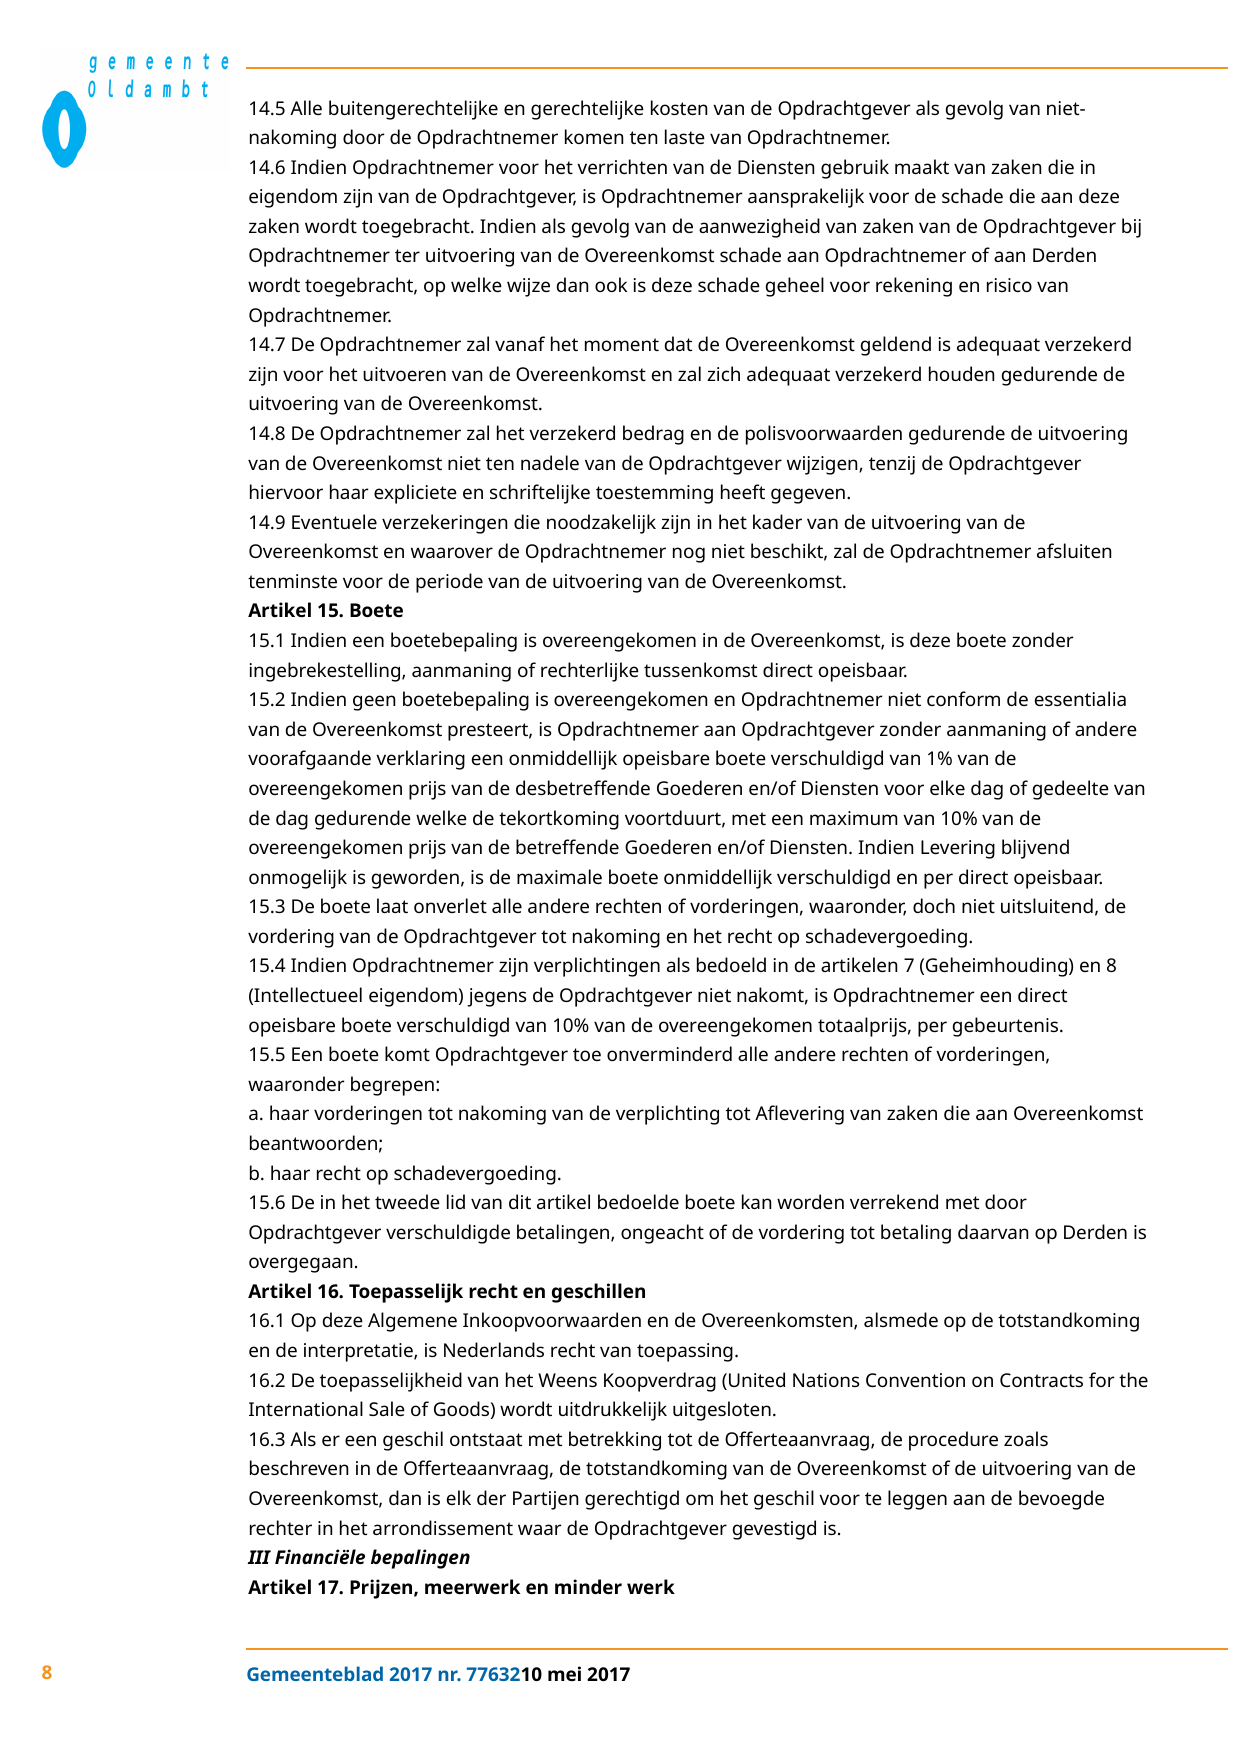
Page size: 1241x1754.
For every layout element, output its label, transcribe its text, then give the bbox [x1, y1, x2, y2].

text 14.5 Alle buitengerechtelijke en gerechtelijke kosten van de Opdrachtgever als gevolg van niet-nakoming door de Opdrachtnemer komen ten laste van Opdrachtnemer. [248, 95, 1152, 150]
text Artikel 16. Toepasselijk recht en geschillen [248, 1278, 1152, 1304]
text 14.9 Eventuele verzekeringen die noodzakelijk zijn in het kader van de uitvoering van de Overeenkomst en waarover de Opdrachtnemer nog niet beschikt, zal de Opdrachtnemer afsluiten tenminste voor de periode van de uitvoering van de Overeenkomst. [248, 509, 1152, 594]
text a. haar vorderingen tot nakoming van de verplichting tot Aflevering van zaken die aan Overeenkomst beantwoorden; [248, 1101, 1152, 1156]
text 15.1 Indien een boetebepaling is overeengekomen in de Overeenkomst, is deze boete zonder ingebrekestelling, aanmaning of rechterlijke tussenkomst direct opeisbaar. [248, 627, 1152, 683]
text 15.6 De in het tweede lid van dit artikel bedoelde boete kan worden verrekend met door Opdrachtgever verschuldigde betalingen, ongeacht of de vordering tot betaling daarvan op Derden is overgegaan. [248, 1189, 1152, 1274]
text b. haar recht op schadevergoeding. [248, 1160, 1152, 1186]
text 14.8 De Opdrachtnemer zal het verzekerd bedrag en de polisvoorwaarden gedurende de uitvoering van de Overeenkomst niet ten nadele van de Opdrachtgever wijzigen, tenzij de Opdrachtgever hiervoor haar expliciete en schriftelijke toestemming heeft gegeven. [248, 420, 1152, 505]
text Artikel 15. Boete [248, 598, 1152, 623]
text 15.2 Indien geen boetebepaling is overeengekomen en Opdrachtnemer niet conform de essentialia van de Overeenkomst presteert, is Opdrachtnemer aan Opdrachtgever zonder aanmaning of andere voorafgaande verklaring een onmiddellijk opeisbare boete verschuldigd van 1% van de overeengekomen prijs van de desbetreffende Goederen en/of Diensten voor elke dag of gedeelte van de dag gedurende welke de tekortkoming voortduurt, met een maximum van 10% van de overeengekomen prijs van de betreffende Goederen en/of Diensten. Indien Levering blijvend onmogelijk is geworden, is de maximale boete onmiddellijk verschuldigd en per direct opeisbaar. [248, 686, 1152, 890]
text III Financiële bepalingen [248, 1544, 1152, 1570]
picture [41, 47, 231, 172]
text 14.6 Indien Opdrachtnemer voor het verrichten van de Diensten gebruik maakt van zaken die in eigendom zijn van de Opdrachtgever, is Opdrachtnemer aansprakelijk voor de schade die aan deze zaken wordt toegebracht. Indien als gevolg van de aanwezigheid van zaken van de Opdrachtgever bij Opdrachtnemer ter uitvoering van de Overeenkomst schade aan Opdrachtnemer of aan Derden wordt toegebracht, op welke wijze dan ook is deze schade geheel voor rekening en risico van Opdrachtnemer. [248, 154, 1152, 328]
text 16.1 Op deze Algemene Inkoopvoorwaarden en de Overeenkomsten, alsmede op de totstandkoming en de interpretatie, is Nederlands recht van toepassing. [248, 1308, 1152, 1363]
text 15.4 Indien Opdrachtnemer zijn verplichtingen als bedoeld in de artikelen 7 (Geheimhouding) en 8 (Intellectueel eigendom) jegens de Opdrachtgever niet nakomt, is Opdrachtnemer een direct opeisbare boete verschuldigd van 10% van de overeengekomen totaalprijs, per gebeurtenis. [248, 953, 1152, 1038]
text Artikel 17. Prijzen, meerwerk en minder werk [248, 1574, 1152, 1600]
text 15.5 Een boete komt Opdrachtgever toe onverminderd alle andere rechten of vorderingen, waaronder begrepen: [248, 1041, 1152, 1097]
text 15.3 De boete laat onverlet alle andere rechten of vorderingen, waaronder, doch niet uitsluitend, de vordering van de Opdrachtgever tot nakoming en het recht op schadevergoeding. [248, 893, 1152, 949]
text 16.2 De toepasselijkheid van het Weens Koopverdrag (United Nations Convention on Contracts for the International Sale of Goods) wordt uitdrukkelijk uitgesloten. [248, 1367, 1152, 1422]
text 16.3 Als er een geschil ontstaat met betrekking tot de Offerteaanvraag, de procedure zoals beschreven in de Offerteaanvraag, de totstandkoming van de Overeenkomst of de uitvoering van de Overeenkomst, dan is elk der Partijen gerechtigd om het geschil voor te leggen aan de bevoegde rechter in het arrondissement waar de Opdrachtgever gevestigd is. [248, 1426, 1152, 1541]
text 14.7 De Opdrachtnemer zal vanaf het moment dat de Overeenkomst geldend is adequaat verzekerd zijn voor het uitvoeren van de Overeenkomst en zal zich adequaat verzekerd houden gedurende de uitvoering van de Overeenkomst. [248, 331, 1152, 416]
